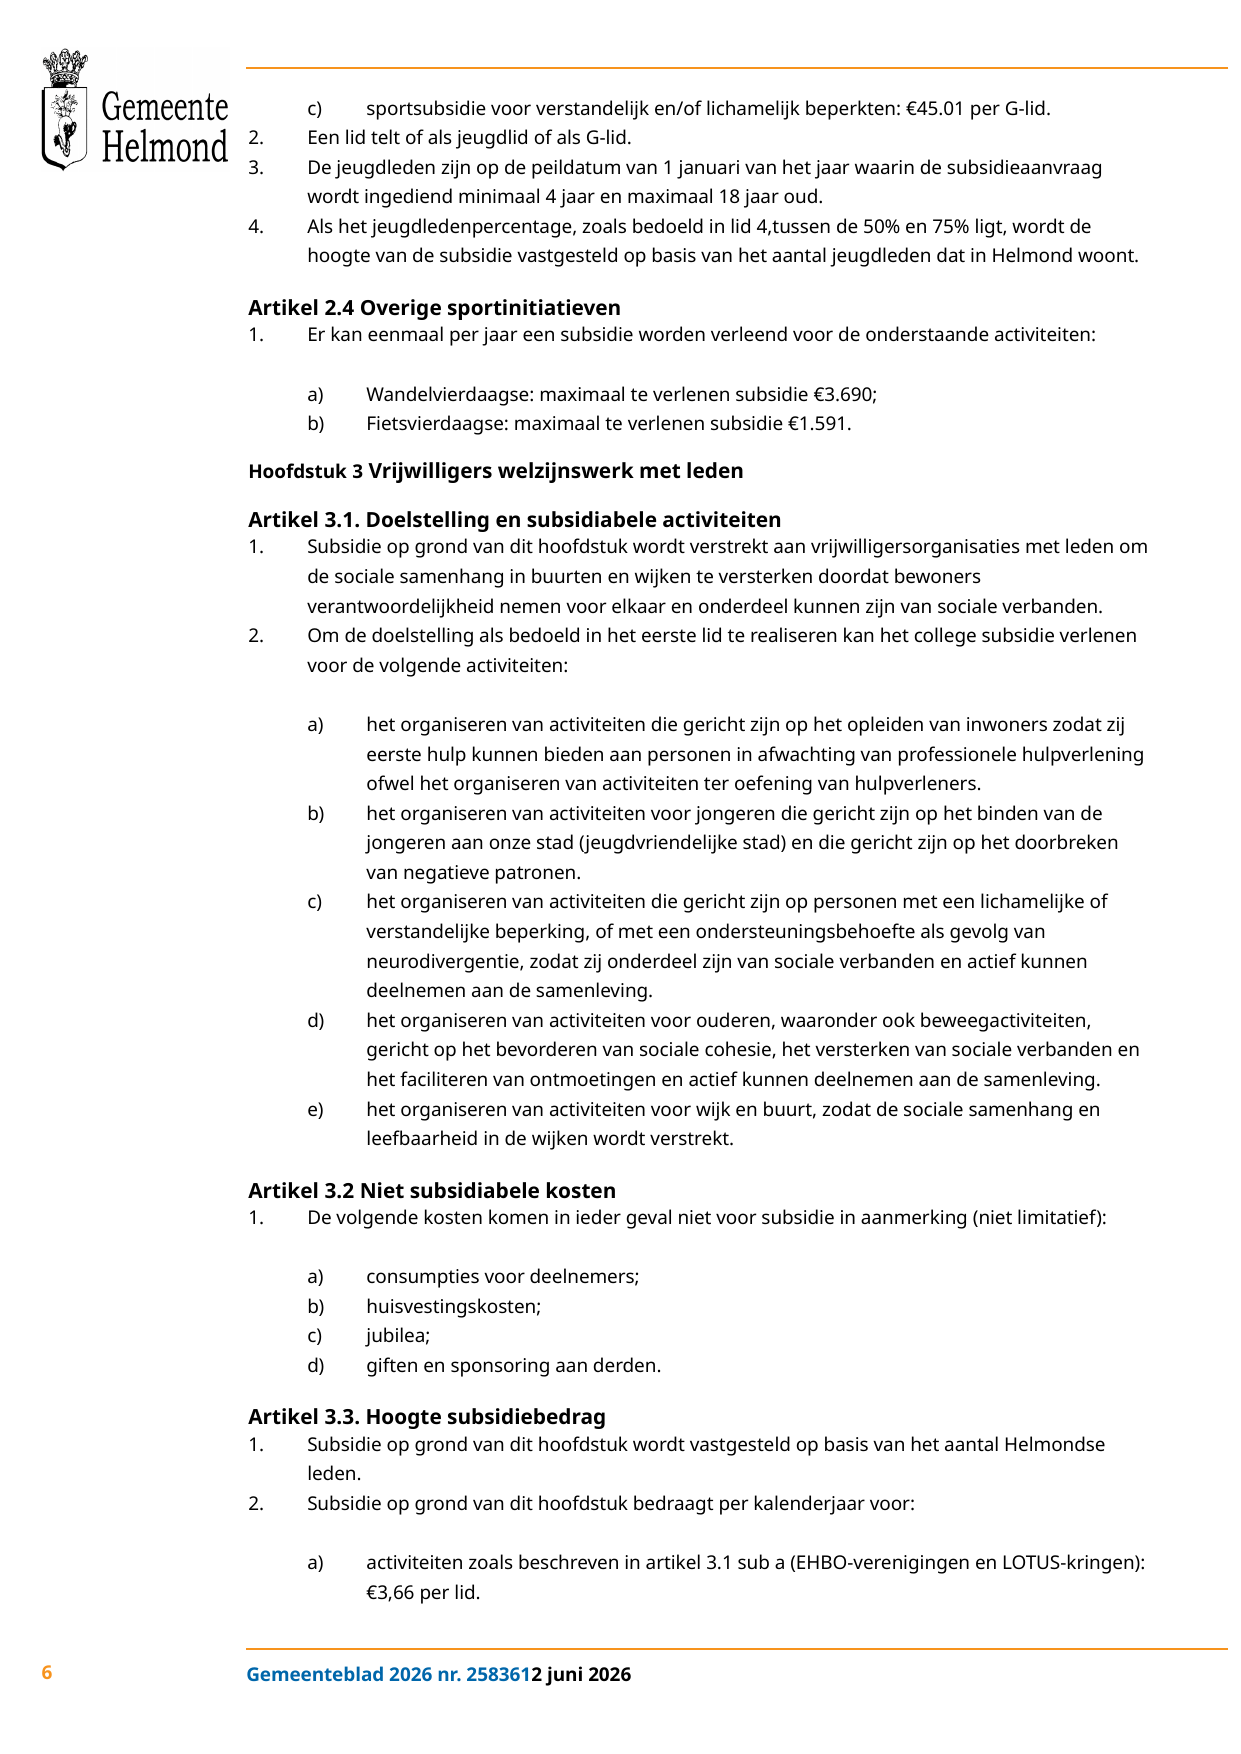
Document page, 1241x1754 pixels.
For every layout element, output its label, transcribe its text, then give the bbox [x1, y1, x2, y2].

text Artikel 3.1. Doelstelling en subsidiabele activiteiten [248, 505, 1152, 534]
text Artikel 3.3. Hoogte subsidiebedrag [248, 1402, 1152, 1431]
list De jeugdleden zijn op de peildatum van 1 januari van het jaar waarin de subsidieaanvraag wordt ingediend minimaal 4 jaar en maximaal 18 jaar oud. [248, 154, 1152, 209]
text Artikel 2.4 Overige sportinitiatieven [248, 293, 1152, 322]
list Wandelvierdaagse: maximaal te verlenen subsidie €3.690; [307, 381, 1152, 406]
list huisvestingskosten; [307, 1293, 1152, 1319]
list sportsubsidie voor verstandelijk en/of lichamelijk beperkten: €45.01 per G-lid. [307, 95, 1152, 121]
list Subsidie op grond van dit hoofdstuk bedraagt per kalenderjaar voor: [248, 1490, 1152, 1516]
list het organiseren van activiteiten voor wijk en buurt, zodat de sociale samenhang en leefbaarheid in de wijken wordt verstrekt. [307, 1096, 1152, 1151]
list Een lid telt of als jeugdlid of als G-lid. [248, 124, 1152, 150]
list het organiseren van activiteiten voor jongeren die gericht zijn op het binden van de jongeren aan onze stad (jeugdvriendelijke stad) en die gericht zijn op het doorbreken van negatieve patronen. [307, 800, 1152, 885]
list Er kan eenmaal per jaar een subsidie worden verleend voor de onderstaande activiteiten: [248, 322, 1152, 347]
list Om de doelstelling als bedoeld in het eerste lid te realiseren kan het college subsidie verlenen voor de volgende activiteiten: [248, 622, 1152, 678]
text Artikel 3.2 Niet subsidiabele kosten [248, 1176, 1152, 1204]
list jubilea; [307, 1322, 1152, 1348]
list Als het jeugdledenpercentage, zoals bedoeld in lid 4,tussen de 50% en 75% ligt, wordt de hoogte van de subsidie vastgesteld op basis van het aantal jeugdleden dat in Helmond woont. [248, 213, 1152, 268]
picture [41, 47, 231, 172]
list het organiseren van activiteiten die gericht zijn op personen met een lichamelijke of verstandelijke beperking, of met een ondersteuningsbehoefte als gevolg van neurodivergentie, zodat zij onderdeel zijn van sociale verbanden en actief kunnen deelnemen aan de samenleving. [307, 889, 1152, 1003]
list Fietsvierdaagse: maximaal te verlenen subsidie €1.591. [307, 410, 1152, 436]
list giften en sponsoring aan derden. [307, 1352, 1152, 1378]
list Subsidie op grond van dit hoofdstuk wordt verstrekt aan vrijwilligersorganisaties met leden om de sociale samenhang in buurten en wijken te versterken doordat bewoners verantwoordelijkheid nemen voor elkaar en onderdeel kunnen zijn van sociale verbanden. [248, 534, 1152, 618]
list activiteiten zoals beschreven in artikel 3.1 sub a (EHBO-verenigingen en LOTUS-kringen): €3,66 per lid. [307, 1549, 1152, 1604]
text Hoofdstuk 3 Vrijwilligers welzijnswerk met leden [248, 456, 1152, 484]
list het organiseren van activiteiten die gericht zijn op het opleiden van inwoners zodat zij eerste hulp kunnen bieden aan personen in afwachting van professionele hulpverlening ofwel het organiseren van activiteiten ter oefening van hulpverleners. [307, 711, 1152, 796]
list het organiseren van activiteiten voor ouderen, waaronder ook beweegactiviteiten, gericht op het bevorderen van sociale cohesie, het versterken van sociale verbanden en het faciliteren van ontmoetingen en actief kunnen deelnemen aan de samenleving. [307, 1007, 1152, 1092]
list Subsidie op grond van dit hoofdstuk wordt vastgesteld op basis van het aantal Helmondse leden. [248, 1431, 1152, 1486]
list De volgende kosten komen in ieder geval niet voor subsidie in aanmerking (niet limitatief): [248, 1204, 1152, 1230]
list consumpties voor deelnemers; [307, 1263, 1152, 1289]
